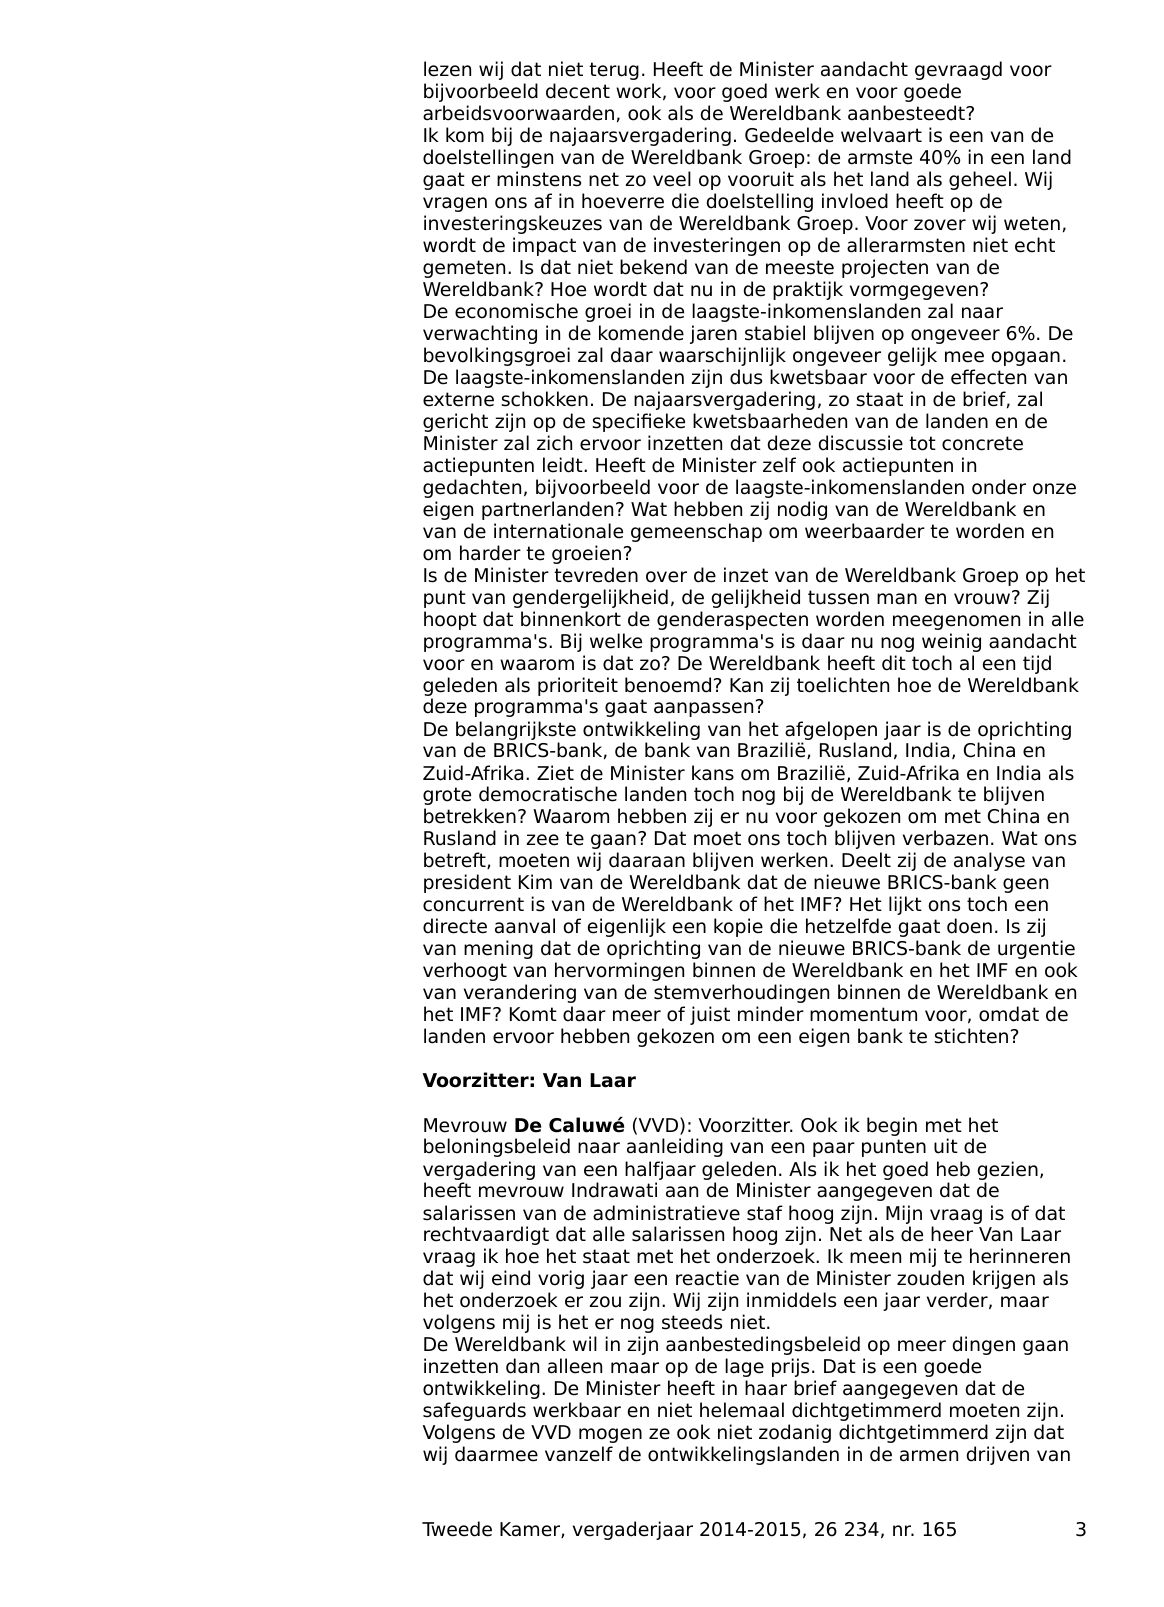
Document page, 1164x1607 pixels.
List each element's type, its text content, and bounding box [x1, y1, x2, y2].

text lezen wij dat niet terug. Heeft de Minister aandacht gevraagd voor bijvoorbeeld decent work, voor goed werk en voor goede arbeidsvoorwaarden, ook als de Wereldbank aanbesteedt? [422, 59, 1087, 125]
text De Wereldbank wil in zijn aanbestedingsbeleid op meer dingen gaan inzetten dan alleen maar op de lage prijs. Dat is een goede ontwikkeling. De Minister heeft in haar brief aangegeven dat de safeguards werkbaar en niet helemaal dichtgetimmerd moeten zijn. Volgens de VVD mogen ze ook niet zodanig dichtgetimmerd zijn dat wij daarmee vanzelf de ontwikkelingslanden in de armen drijven van [422, 1334, 1087, 1466]
text De belangrijkste ontwikkeling van het afgelopen jaar is de oprichting van de BRICS-bank, de bank van Brazilië, Rusland, India, China en Zuid-Afrika. Ziet de Minister kans om Brazilië, Zuid-Afrika en India als grote democratische landen toch nog bij de Wereldbank te blijven betrekken? Waarom hebben zij er nu voor gekozen om met China en Rusland in zee te gaan? Dat moet ons toch blijven verbazen. Wat ons betreft, moeten wij daaraan blijven werken. Deelt zij de analyse van president Kim van de Wereldbank dat de nieuwe BRICS-bank geen concurrent is van de Wereldbank of het IMF? Het lijkt ons toch een directe aanval of eigenlijk een kopie die hetzelfde gaat doen. Is zij van mening dat de oprichting van de nieuwe BRICS-bank de urgentie verhoogt van hervormingen binnen de Wereldbank en het IMF en ook van verandering van de stemverhoudingen binnen de Wereldbank en het IMF? Komt daar meer of juist minder momentum voor, omdat de landen ervoor hebben gekozen om een eigen bank te stichten? [422, 718, 1087, 1048]
subtitle Voorzitter: Van Laar [422, 1070, 1087, 1092]
text Mevrouw De Caluwé (VVD): Voorzitter. Ook ik begin met het beloningsbeleid naar aanleiding van een paar punten uit de vergadering van een halfjaar geleden. Als ik het goed heb gezien, heeft mevrouw Indrawati aan de Minister aangegeven dat de salarissen van de administratieve staf hoog zijn. Mijn vraag is of dat rechtvaardigt dat alle salarissen hoog zijn. Net als de heer Van Laar vraag ik hoe het staat met het onderzoek. Ik meen mij te herinneren dat wij eind vorig jaar een reactie van de Minister zouden krijgen als het onderzoek er zou zijn. Wij zijn inmiddels een jaar verder, maar volgens mij is het er nog steeds niet. [422, 1114, 1087, 1334]
text De economische groei in de laagste-inkomenslanden zal naar verwachting in de komende jaren stabiel blijven op ongeveer 6%. De bevolkingsgroei zal daar waarschijnlijk ongeveer gelijk mee opgaan. De laagste-inkomenslanden zijn dus kwetsbaar voor de effecten van externe schokken. De najaarsvergadering, zo staat in de brief, zal gericht zijn op de specifieke kwetsbaarheden van de landen en de Minister zal zich ervoor inzetten dat deze discussie tot concrete actiepunten leidt. Heeft de Minister zelf ook actiepunten in gedachten, bijvoorbeeld voor de laagste-inkomenslanden onder onze eigen partnerlanden? Wat hebben zij nodig van de Wereldbank en van de internationale gemeenschap om weerbaarder te worden en om harder te groeien? [422, 301, 1087, 564]
text Is de Minister tevreden over de inzet van de Wereldbank Groep op het punt van gendergelijkheid, de gelijkheid tussen man en vrouw? Zij hoopt dat binnenkort de genderaspecten worden meegenomen in alle programma's. Bij welke programma's is daar nu nog weinig aandacht voor en waarom is dat zo? De Wereldbank heeft dit toch al een tijd geleden als prioriteit benoemd? Kan zij toelichten hoe de Wereldbank deze programma's gaat aanpassen? [422, 564, 1087, 718]
text Ik kom bij de najaarsvergadering. Gedeelde welvaart is een van de doelstellingen van de Wereldbank Groep: de armste 40% in een land gaat er minstens net zo veel op vooruit als het land als geheel. Wij vragen ons af in hoeverre die doelstelling invloed heeft op de investeringskeuzes van de Wereldbank Groep. Voor zover wij weten, wordt de impact van de investeringen op de allerarmsten niet echt gemeten. Is dat niet bekend van de meeste projecten van de Wereldbank? Hoe wordt dat nu in de praktijk vormgegeven? [422, 125, 1087, 301]
